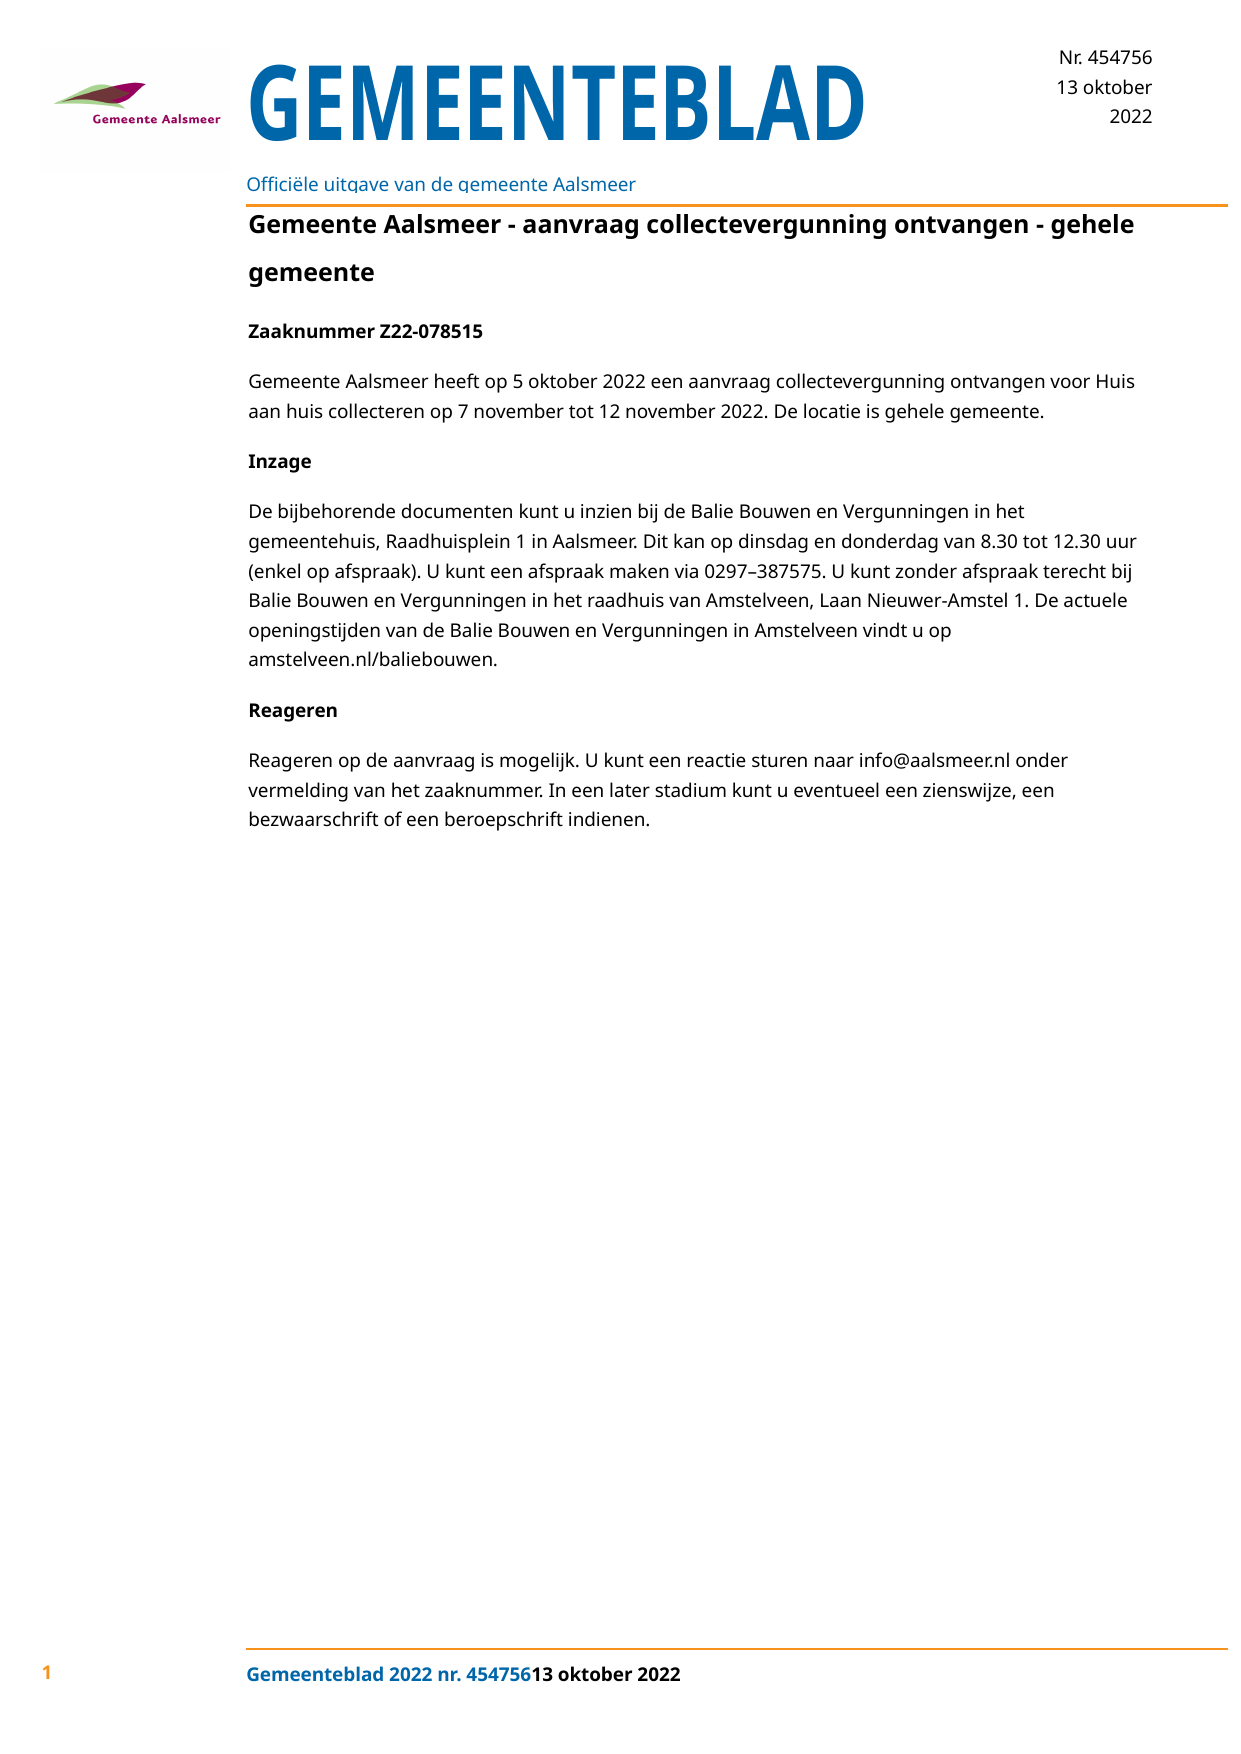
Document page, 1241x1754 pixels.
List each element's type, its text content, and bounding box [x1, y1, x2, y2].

text Inzage [248, 448, 1152, 474]
text Gemeente Aalsmeer - aanvraag collectevergunning ontvangen - gehele gemeente [248, 207, 1152, 288]
text Zaaknummer Z22-078515 [248, 318, 1152, 344]
text De bijbehorende documenten kunt u inzien bij de Balie Bouwen en Vergunningen in het gemeentehuis, Raadhuisplein 1 in Aalsmeer. Dit kan op dinsdag en donderdag van 8.30 tot 12.30 uur (enkel op afspraak). U kunt een afspraak maken via 0297–387575. U kunt zonder afspraak terecht bij Balie Bouwen en Vergunningen in het raadhuis van Amstelveen, Laan Nieuwer-Amstel 1. De actuele openingstijden van de Balie Bouwen en Vergunningen in Amstelveen vindt u op amstelveen.nl/baliebouwen. [248, 499, 1152, 672]
text Reageren op de aanvraag is mogelijk. U kunt een reactie sturen naar info@aalsmeer.nl onder vermelding van het zaaknummer. In een later stadium kunt u eventueel een zienswijze, een bezwaarschrift of een beroepschrift indienen. [248, 747, 1152, 832]
text Gemeente Aalsmeer heeft op 5 oktober 2022 een aanvraag collectevergunning ontvangen voor Huis aan huis collecteren op 7 november tot 12 november 2022. De locatie is gehele gemeente. [248, 368, 1152, 424]
text Reageren [248, 697, 1152, 723]
picture [41, 47, 231, 172]
